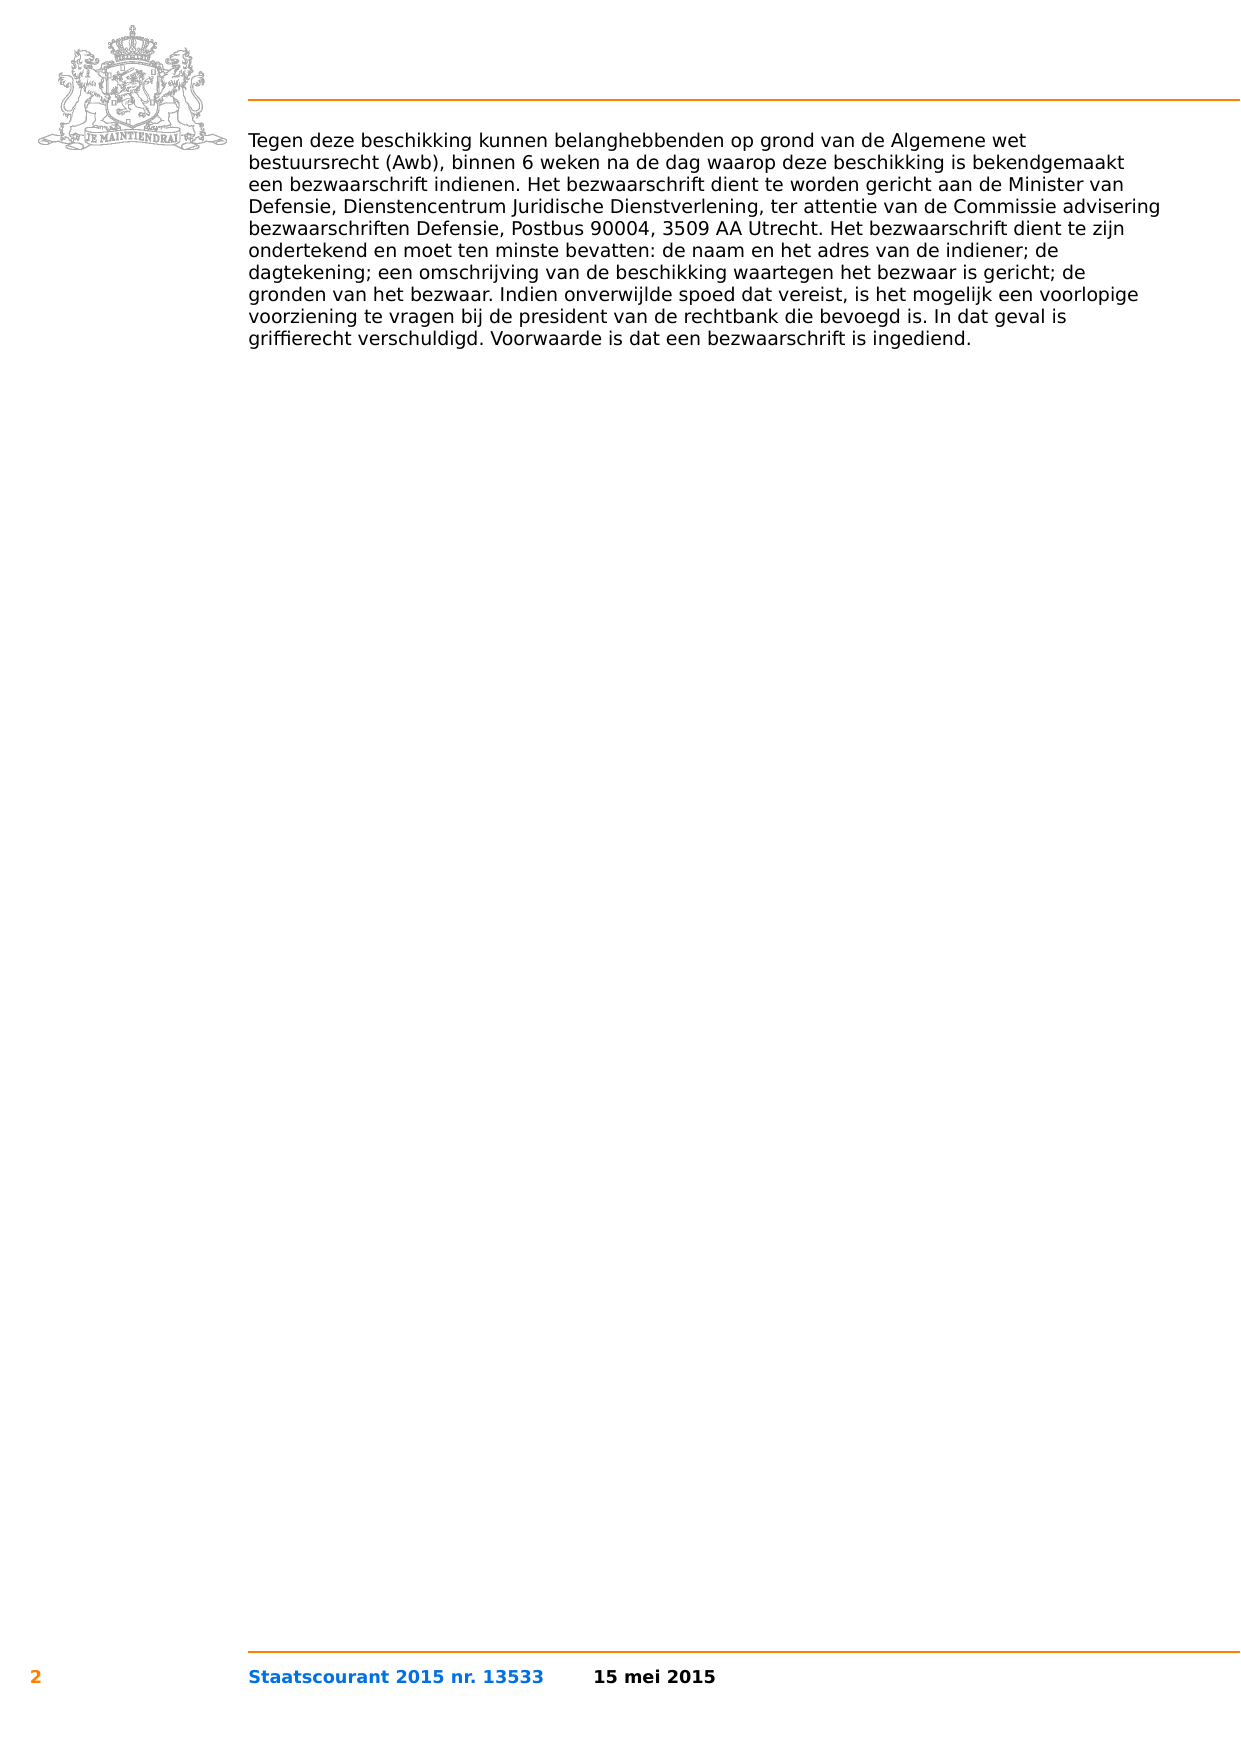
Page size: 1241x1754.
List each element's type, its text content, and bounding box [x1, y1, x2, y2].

picture [38, 25, 227, 150]
text Tegen deze beschikking kunnen belanghebbenden op grond van de Algemene wet bestuursrecht (Awb), binnen 6 weken na de dag waarop deze beschikking is bekendgemaakt een bezwaarschrift indienen. Het bezwaarschrift dient te worden gericht aan de Minister van Defensie, Dienstencentrum Juridische Dienstverlening, ter attentie van de Commissie advisering bezwaarschriften Defensie, Postbus 90004, 3509 AA Utrecht. Het bezwaarschrift dient te zijn ondertekend en moet ten minste bevatten: de naam en het adres van de indiener; de dagtekening; een omschrijving van de beschikking waartegen het bezwaar is gericht; de gronden van het bezwaar. Indien onverwijlde spoed dat vereist, is het mogelijk een voorlopige voorziening te vragen bij de president van de rechtbank die bevoegd is. In dat geval is griffierecht verschuldigd. Voorwaarde is dat een bezwaarschrift is ingediend. [248, 130, 1163, 350]
